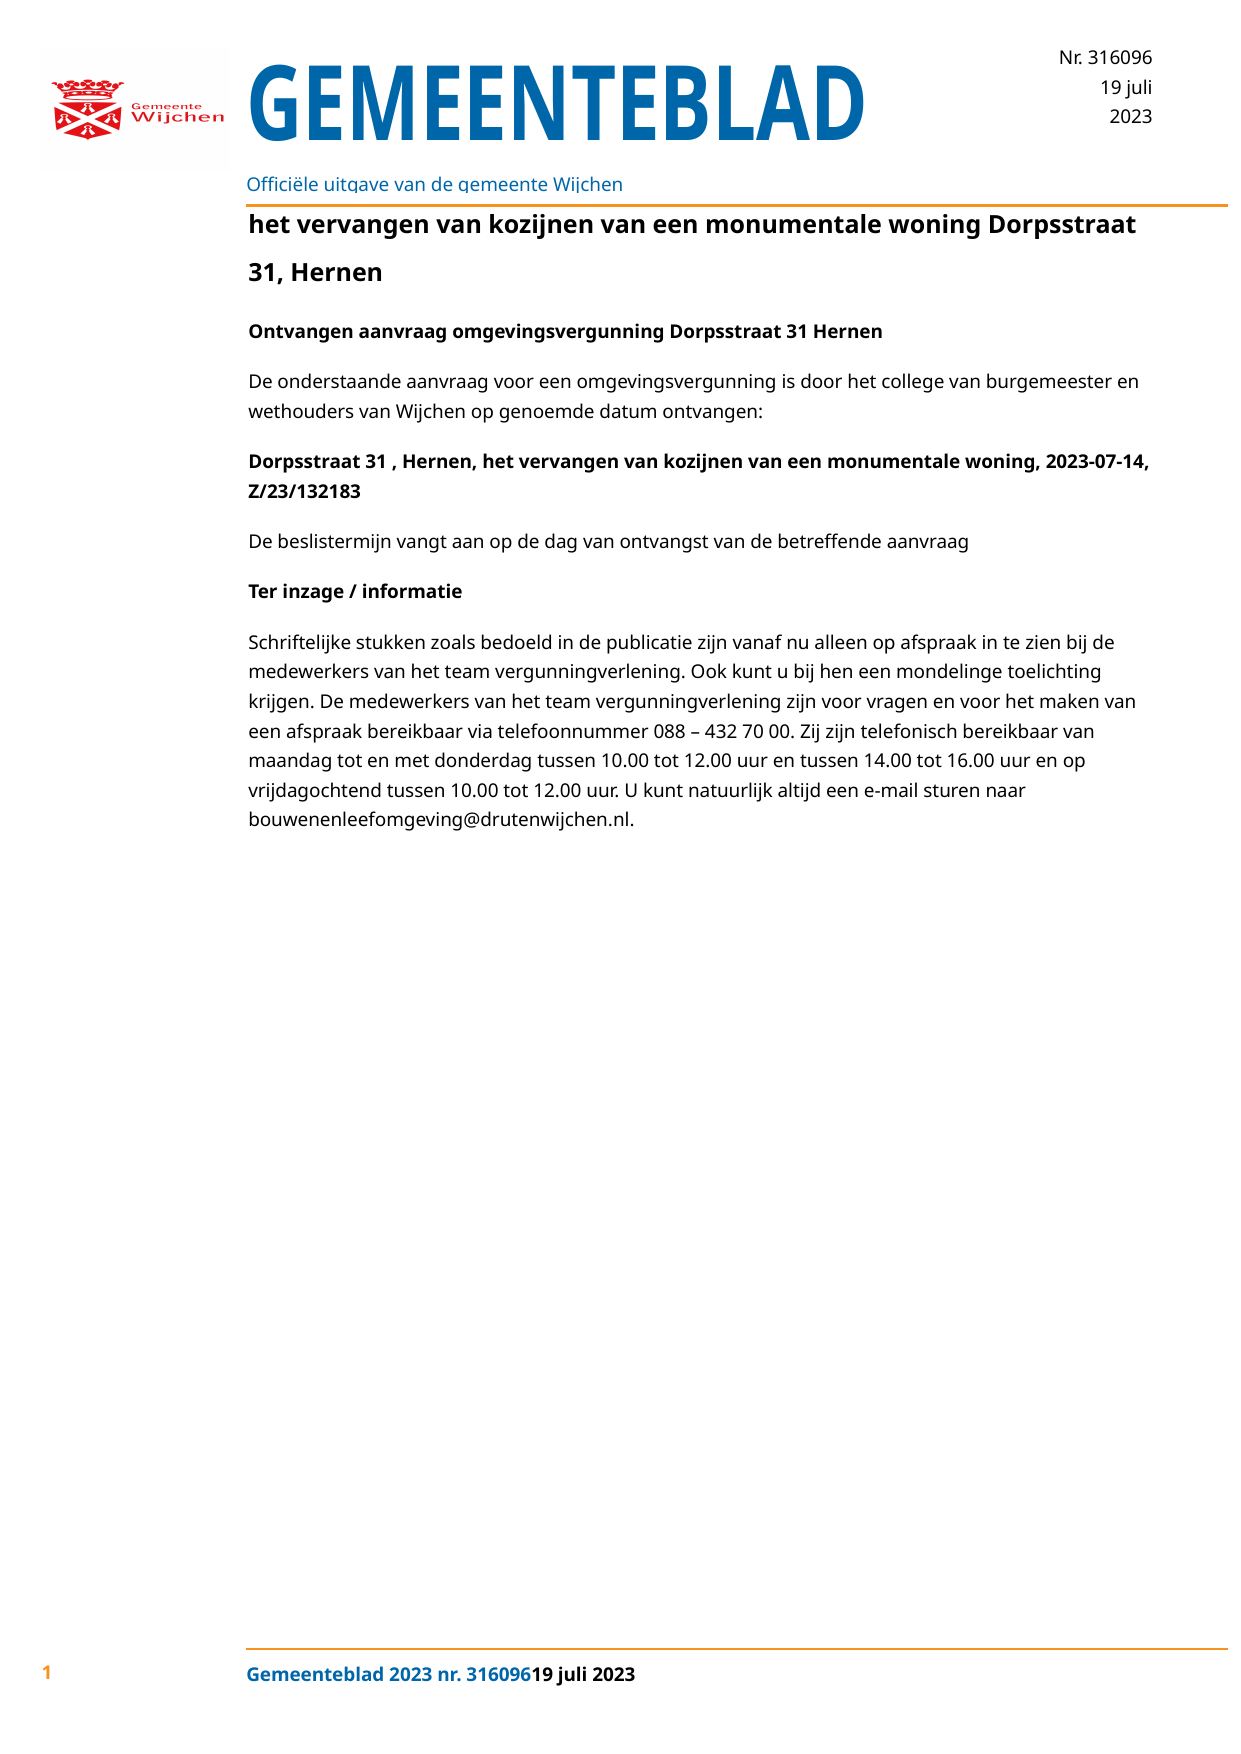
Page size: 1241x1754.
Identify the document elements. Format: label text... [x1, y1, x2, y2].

text Schriftelijke stukken zoals bedoeld in de publicatie zijn vanaf nu alleen op afspraak in te zien bij de medewerkers van het team vergunningverlening. Ook kunt u bij hen een mondelinge toelichting krijgen. De medewerkers van het team vergunningverlening zijn voor vragen en voor het maken van een afspraak bereikbaar via telefoonnummer 088 – 432 70 00. Zij zijn telefonisch bereikbaar van maandag tot en met donderdag tussen 10.00 tot 12.00 uur en tussen 14.00 tot 16.00 uur en op vrijdagochtend tussen 10.00 tot 12.00 uur. U kunt natuurlijk altijd een e-mail sturen naar bouwenenleefomgeving@drutenwijchen.nl. [248, 629, 1152, 832]
picture [41, 47, 231, 172]
text Dorpsstraat 31 , Hernen, het vervangen van kozijnen van een monumentale woning, 2023-07-14, Z/23/132183 [248, 448, 1152, 504]
text het vervangen van kozijnen van een monumentale woning Dorpsstraat 31, Hernen [248, 207, 1152, 288]
text Ontvangen aanvraag omgevingsvergunning Dorpsstraat 31 Hernen [248, 318, 1152, 344]
text De onderstaande aanvraag voor een omgevingsvergunning is door het college van burgemeester en wethouders van Wijchen op genoemde datum ontvangen: [248, 368, 1152, 424]
text De beslistermijn vangt aan op de dag van ontvangst van de betreffende aanvraag [248, 528, 1152, 554]
text Ter inzage / informatie [248, 579, 1152, 604]
